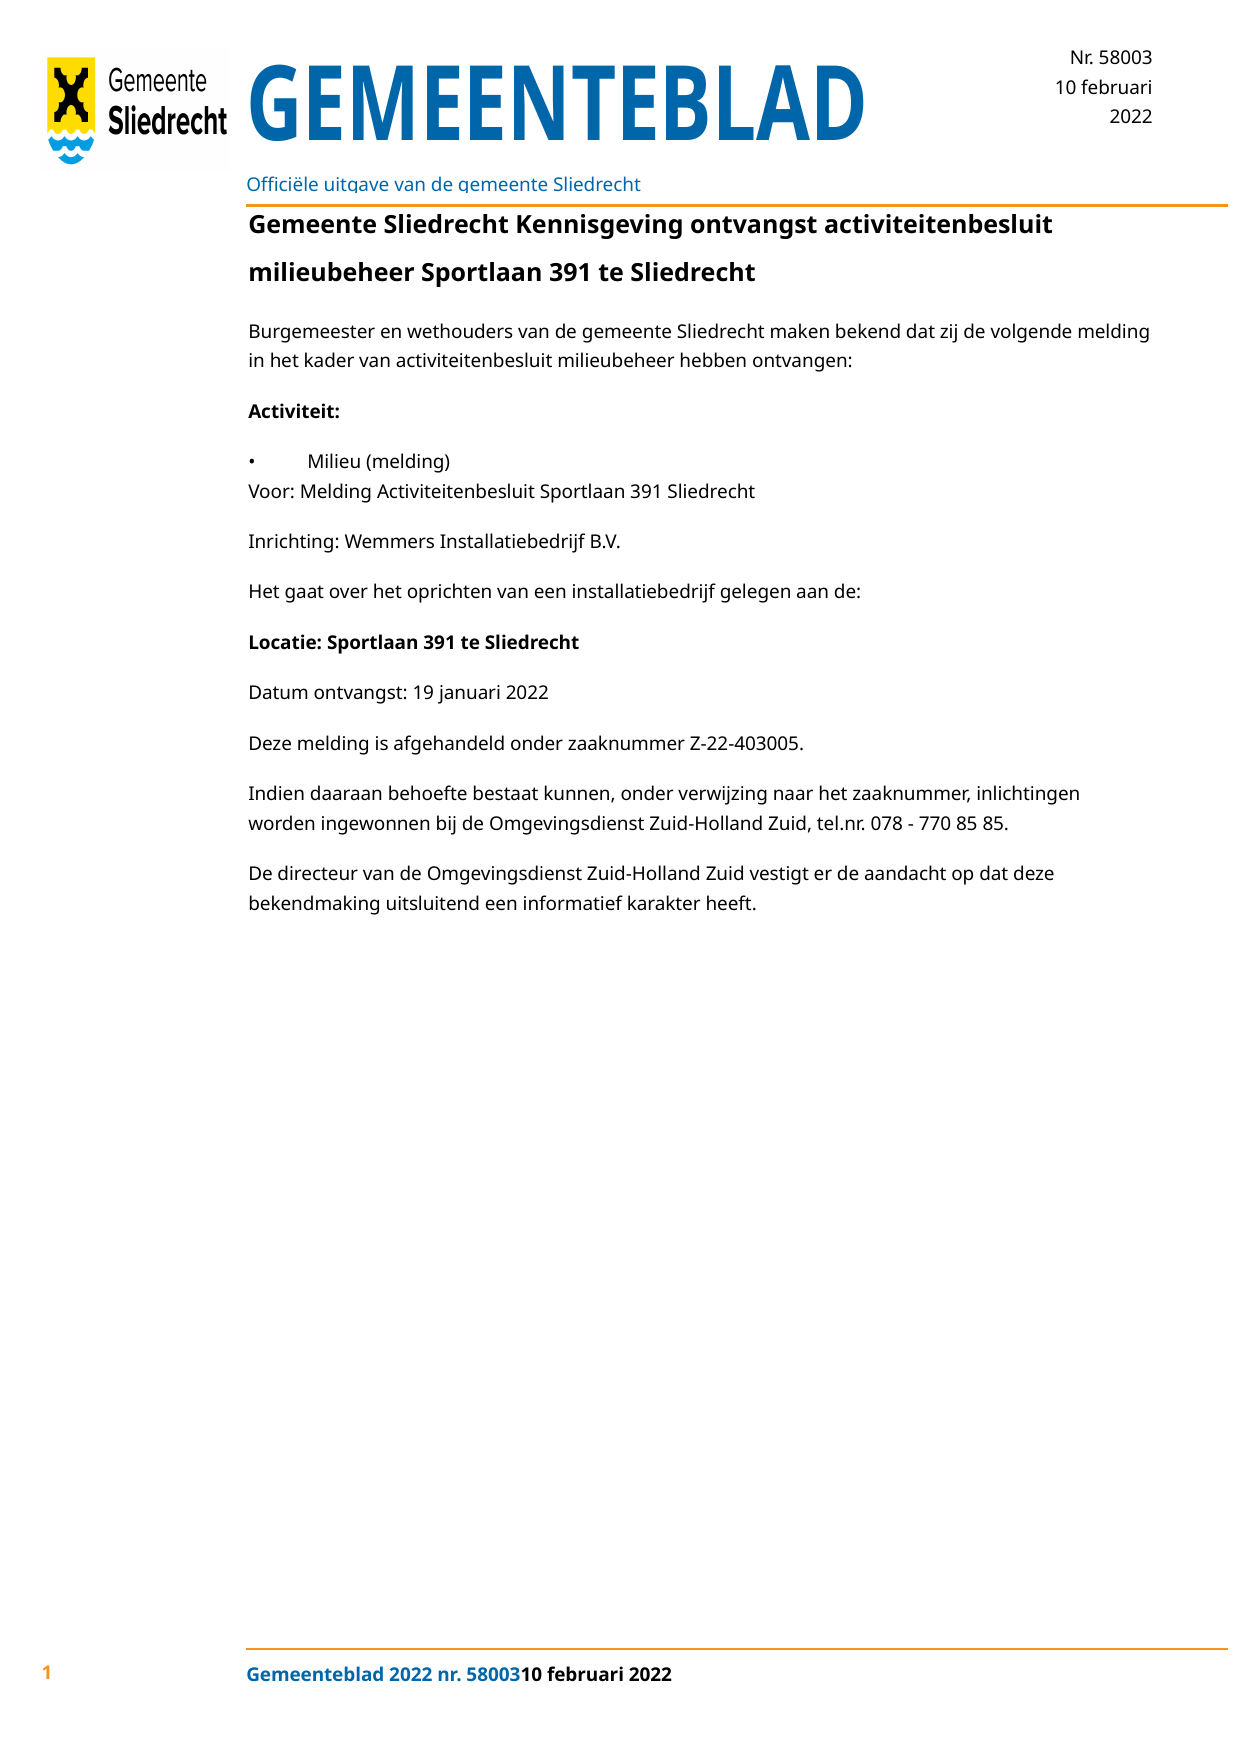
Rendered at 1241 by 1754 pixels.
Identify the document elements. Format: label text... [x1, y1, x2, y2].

text Locatie: Sportlaan 391 te Sliedrecht [248, 629, 1152, 655]
text Deze melding is afgehandeld onder zaaknummer Z-22-403005. [248, 730, 1152, 756]
text De directeur van de Omgevingsdienst Zuid-Holland Zuid vestigt er de aandacht op dat deze bekendmaking uitsluitend een informatief karakter heeft. [248, 860, 1152, 916]
picture [41, 47, 231, 172]
text Inrichting: Wemmers Installatiebedrijf B.V. [248, 528, 1152, 554]
text Datum ontvangst: 19 januari 2022 [248, 679, 1152, 705]
list Milieu (melding) [248, 448, 1152, 474]
text Indien daaraan behoefte bestaat kunnen, onder verwijzing naar het zaaknummer, inlichtingen worden ingewonnen bij de Omgevingsdienst Zuid-Holland Zuid, tel.nr. 078 - 770 85 85. [248, 780, 1152, 836]
text Burgemeester en wethouders van de gemeente Sliedrecht maken bekend dat zij de volgende melding in het kader van activiteitenbesluit milieubeheer hebben ontvangen: [248, 318, 1152, 373]
text Het gaat over het oprichten van een installatiebedrijf gelegen aan de: [248, 579, 1152, 604]
text Gemeente Sliedrecht Kennisgeving ontvangst activiteitenbesluit milieubeheer Sportlaan 391 te Sliedrecht [248, 207, 1152, 288]
text Voor: Melding Activiteitenbesluit Sportlaan 391 Sliedrecht [248, 478, 1152, 504]
text Activiteit: [248, 398, 1152, 424]
